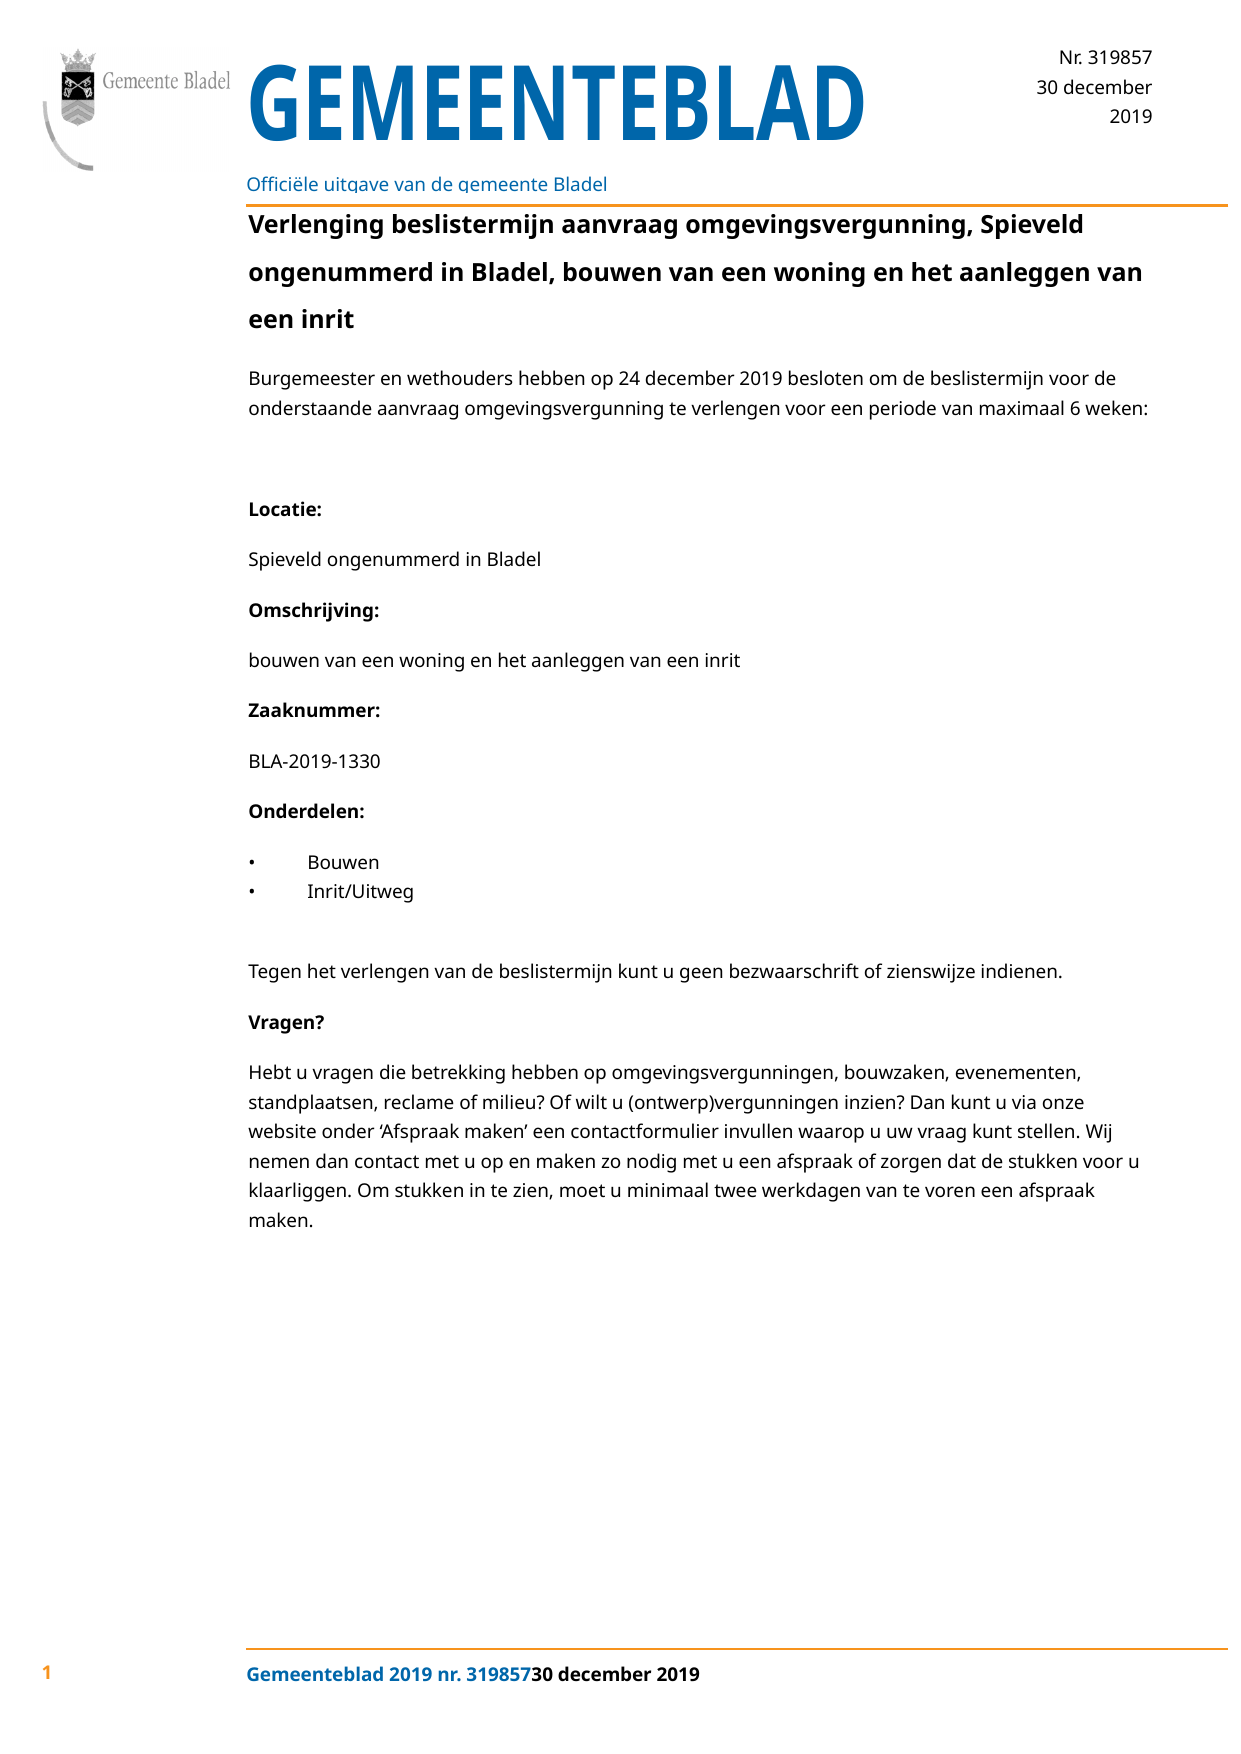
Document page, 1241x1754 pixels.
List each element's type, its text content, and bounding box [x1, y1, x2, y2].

list Bouwen [248, 849, 1152, 874]
text Zaaknummer: [248, 698, 1152, 723]
text Burgemeester en wethouders hebben op 24 december 2019 besloten om de beslistermijn voor de onderstaande aanvraag omgevingsvergunning te verlengen voor een periode van maximaal 6 weken: [248, 366, 1152, 421]
text Omschrijving: [248, 597, 1152, 622]
text bouwen van een woning en het aanleggen van een inrit [248, 647, 1152, 673]
text Hebt u vragen die betrekking hebben op omgevingsvergunningen, bouwzaken, evenementen, standplaatsen, reclame of milieu? Of wilt u (ontwerp)vergunningen inzien? Dan kunt u via onze website onder ‘Afspraak maken’ een contactformulier invullen waarop u uw vraag kunt stellen. Wij nemen dan contact met u op en maken zo nodig met u een afspraak of zorgen dat de stukken voor u klaarliggen. Om stukken in te zien, moet u minimaal twee werkdagen van te voren een afspraak maken. [248, 1059, 1152, 1233]
text Tegen het verlengen van de beslistermijn kunt u geen bezwaarschrift of zienswijze indienen. [248, 958, 1152, 984]
text Spieveld ongenummerd in Bladel [248, 546, 1152, 572]
text Vragen? [248, 1009, 1152, 1034]
list Inrit/Uitweg [248, 878, 1152, 904]
text Locatie: [248, 496, 1152, 522]
picture [41, 47, 231, 172]
text BLA-2019-1330 [248, 748, 1152, 774]
text Onderdelen: [248, 798, 1152, 824]
text Verlenging beslistermijn aanvraag omgevingsvergunning, Spieveld ongenummerd in Bladel, bouwen van een woning en het aanleggen van een inrit [248, 207, 1152, 336]
